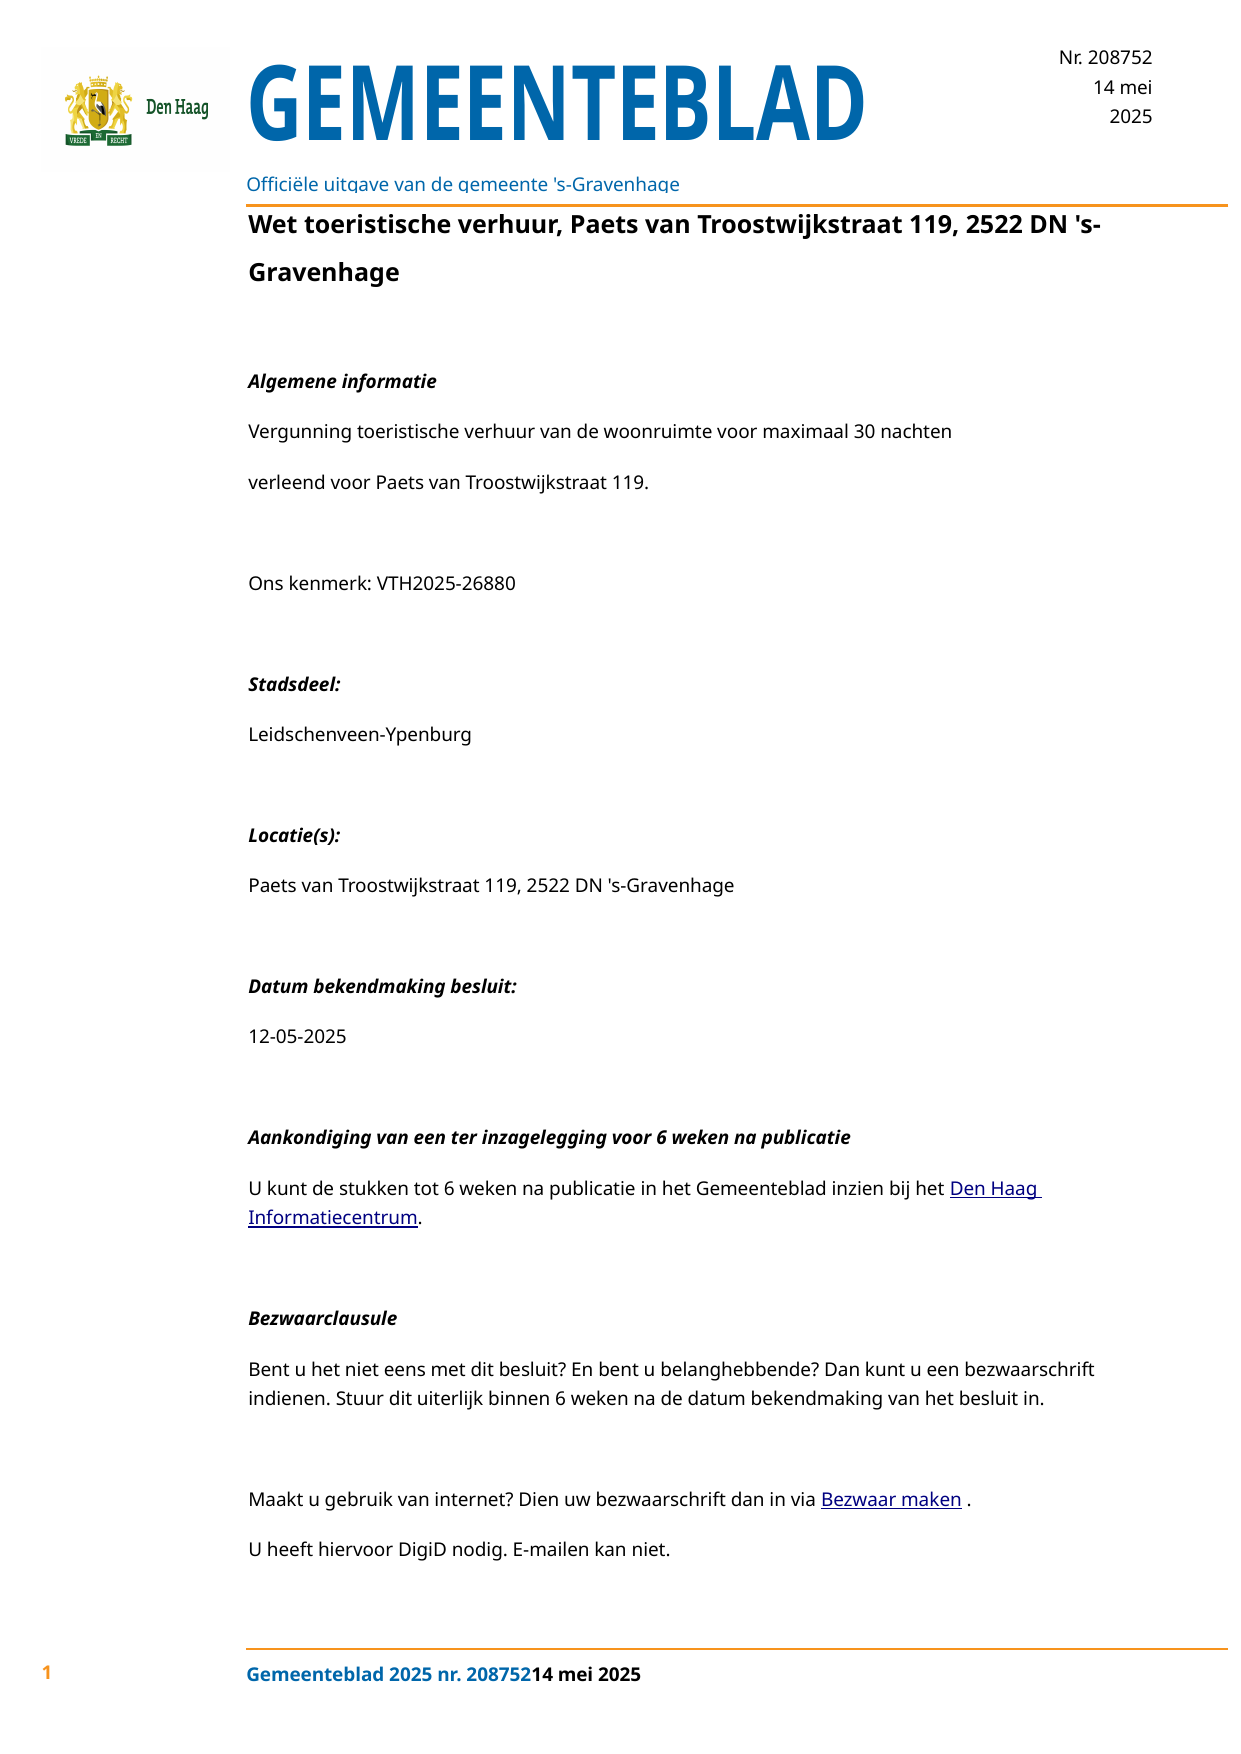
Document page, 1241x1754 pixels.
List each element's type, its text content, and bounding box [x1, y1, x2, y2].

text Bezwaarclausule [248, 1305, 1152, 1331]
text Stadsdeel: [248, 671, 1152, 697]
text Locatie(s): [248, 822, 1152, 848]
text Maakt u gebruik van internet? Dien uw bezwaarschrift dan in via Bezwaar maken . [248, 1486, 1152, 1512]
text Wet toeristische verhuur, Paets van Troostwijkstraat 119, 2522 DN 's-Gravenhage [248, 207, 1152, 288]
text Paets van Troostwijkstraat 119, 2522 DN 's-Gravenhage [248, 872, 1152, 898]
text Datum bekendmaking besluit: [248, 973, 1152, 999]
picture [41, 47, 231, 172]
text Ons kenmerk: VTH2025-26880 [248, 570, 1152, 596]
text Aankondiging van een ter inzagelegging voor 6 weken na publicatie [248, 1124, 1152, 1150]
text 12-05-2025 [248, 1024, 1152, 1049]
text Leidschenveen-Ypenburg [248, 721, 1152, 747]
text Vergunning toeristische verhuur van de woonruimte voor maximaal 30 nachten [248, 419, 1152, 444]
text verleend voor Paets van Troostwijkstraat 119. [248, 469, 1152, 495]
text Bent u het niet eens met dit besluit? En bent u belanghebbende? Dan kunt u een bezwaarschrift indienen. Stuur dit uiterlijk binnen 6 weken na de datum bekendmaking van het besluit in. [248, 1356, 1152, 1411]
text U kunt de stukken tot 6 weken na publicatie in het Gemeenteblad inzien bij het Den Haag Informatiecentrum. [248, 1175, 1152, 1230]
text U heeft hiervoor DigiD nodig. E-mailen kan niet. [248, 1537, 1152, 1562]
text Algemene informatie [248, 368, 1152, 394]
